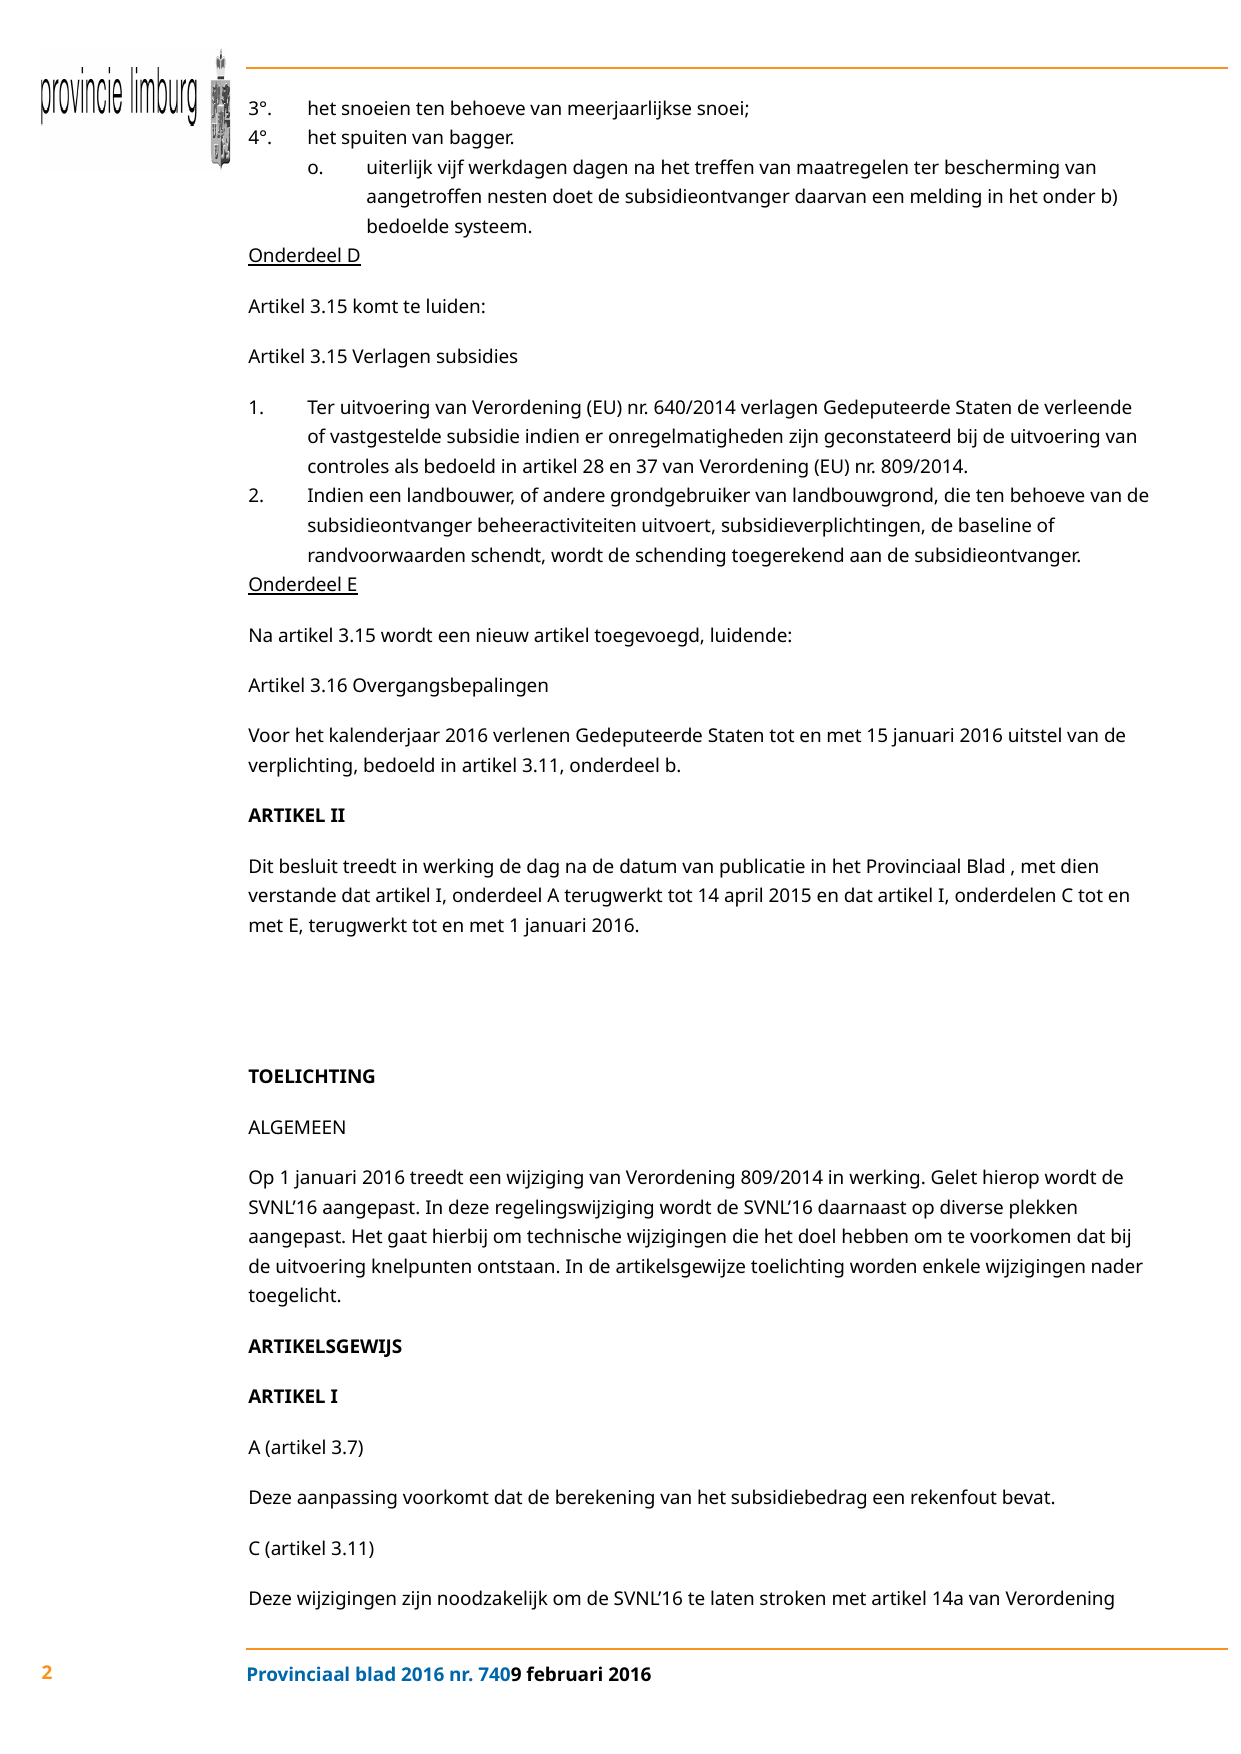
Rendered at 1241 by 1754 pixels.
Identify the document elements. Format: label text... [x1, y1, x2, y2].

picture [41, 47, 231, 172]
text Onderdeel E [248, 571, 1152, 597]
text ARTIKELSGEWIJS [248, 1333, 1152, 1359]
text Artikel 3.15 komt te luiden: [248, 293, 1152, 319]
list het snoeien ten behoeve van meerjaarlijkse snoei; [248, 95, 1152, 121]
text Deze aanpassing voorkomt dat de berekening van het subsidiebedrag een rekenfout bevat. [248, 1484, 1152, 1510]
text TOELICHTING [248, 1063, 1152, 1089]
text Artikel 3.15 Verlagen subsidies [248, 343, 1152, 369]
list het spuiten van bagger. [248, 124, 1152, 150]
text Onderdeel D [248, 243, 1152, 268]
text Dit besluit treedt in werking de dag na de datum van publicatie in het Provinciaal Blad , met dien verstande dat artikel I, onderdeel A terugwerkt tot 14 april 2015 en dat artikel I, onderdelen C tot en met E, terugwerkt tot en met 1 januari 2016. [248, 853, 1152, 938]
text ALGEMEEN [248, 1114, 1152, 1140]
text ARTIKEL II [248, 803, 1152, 828]
list Indien een landbouwer, of andere grondgebruiker van landbouwgrond, die ten behoeve van de subsidieontvanger beheeractiviteiten uitvoert, subsidieverplichtingen, de baseline of randvoorwaarden schendt, wordt de schending toegerekend aan de subsidieontvanger. [248, 483, 1152, 568]
text Artikel 3.16 Overgangsbepalingen [248, 672, 1152, 698]
list uiterlijk vijf werkdagen dagen na het treffen van maatregelen ter bescherming van aangetroffen nesten doet de subsidieontvanger daarvan een melding in het onder b) bedoelde systeem. [307, 154, 1152, 239]
text Deze wijzigingen zijn noodzakelijk om de SVNL’16 te laten stroken met artikel 14a van Verordening [248, 1585, 1152, 1611]
text ARTIKEL I [248, 1383, 1152, 1409]
text Op 1 januari 2016 treedt een wijziging van Verordening 809/2014 in werking. Gelet hierop wordt de SVNL’16 aangepast. In deze regelingswijziging wordt de SVNL’16 daarnaast op diverse plekken aangepast. Het gaat hierbij om technische wijzigingen die het doel hebben om te voorkomen dat bij de uitvoering knelpunten ontstaan. In de artikelsgewijze toelichting worden enkele wijzigingen nader toegelicht. [248, 1164, 1152, 1308]
text Voor het kalenderjaar 2016 verlenen Gedeputeerde Staten tot en met 15 januari 2016 uitstel van de verplichting, bedoeld in artikel 3.11, onderdeel b. [248, 723, 1152, 778]
list Ter uitvoering van Verordening (EU) nr. 640/2014 verlagen Gedeputeerde Staten de verleende of vastgestelde subsidie indien er onregelmatigheden zijn geconstateerd bij de uitvoering van controles als bedoeld in artikel 28 en 37 van Verordening (EU) nr. 809/2014. [248, 394, 1152, 479]
text Na artikel 3.15 wordt een nieuw artikel toegevoegd, luidende: [248, 622, 1152, 648]
text C (artikel 3.11) [248, 1535, 1152, 1561]
text A (artikel 3.7) [248, 1434, 1152, 1460]
